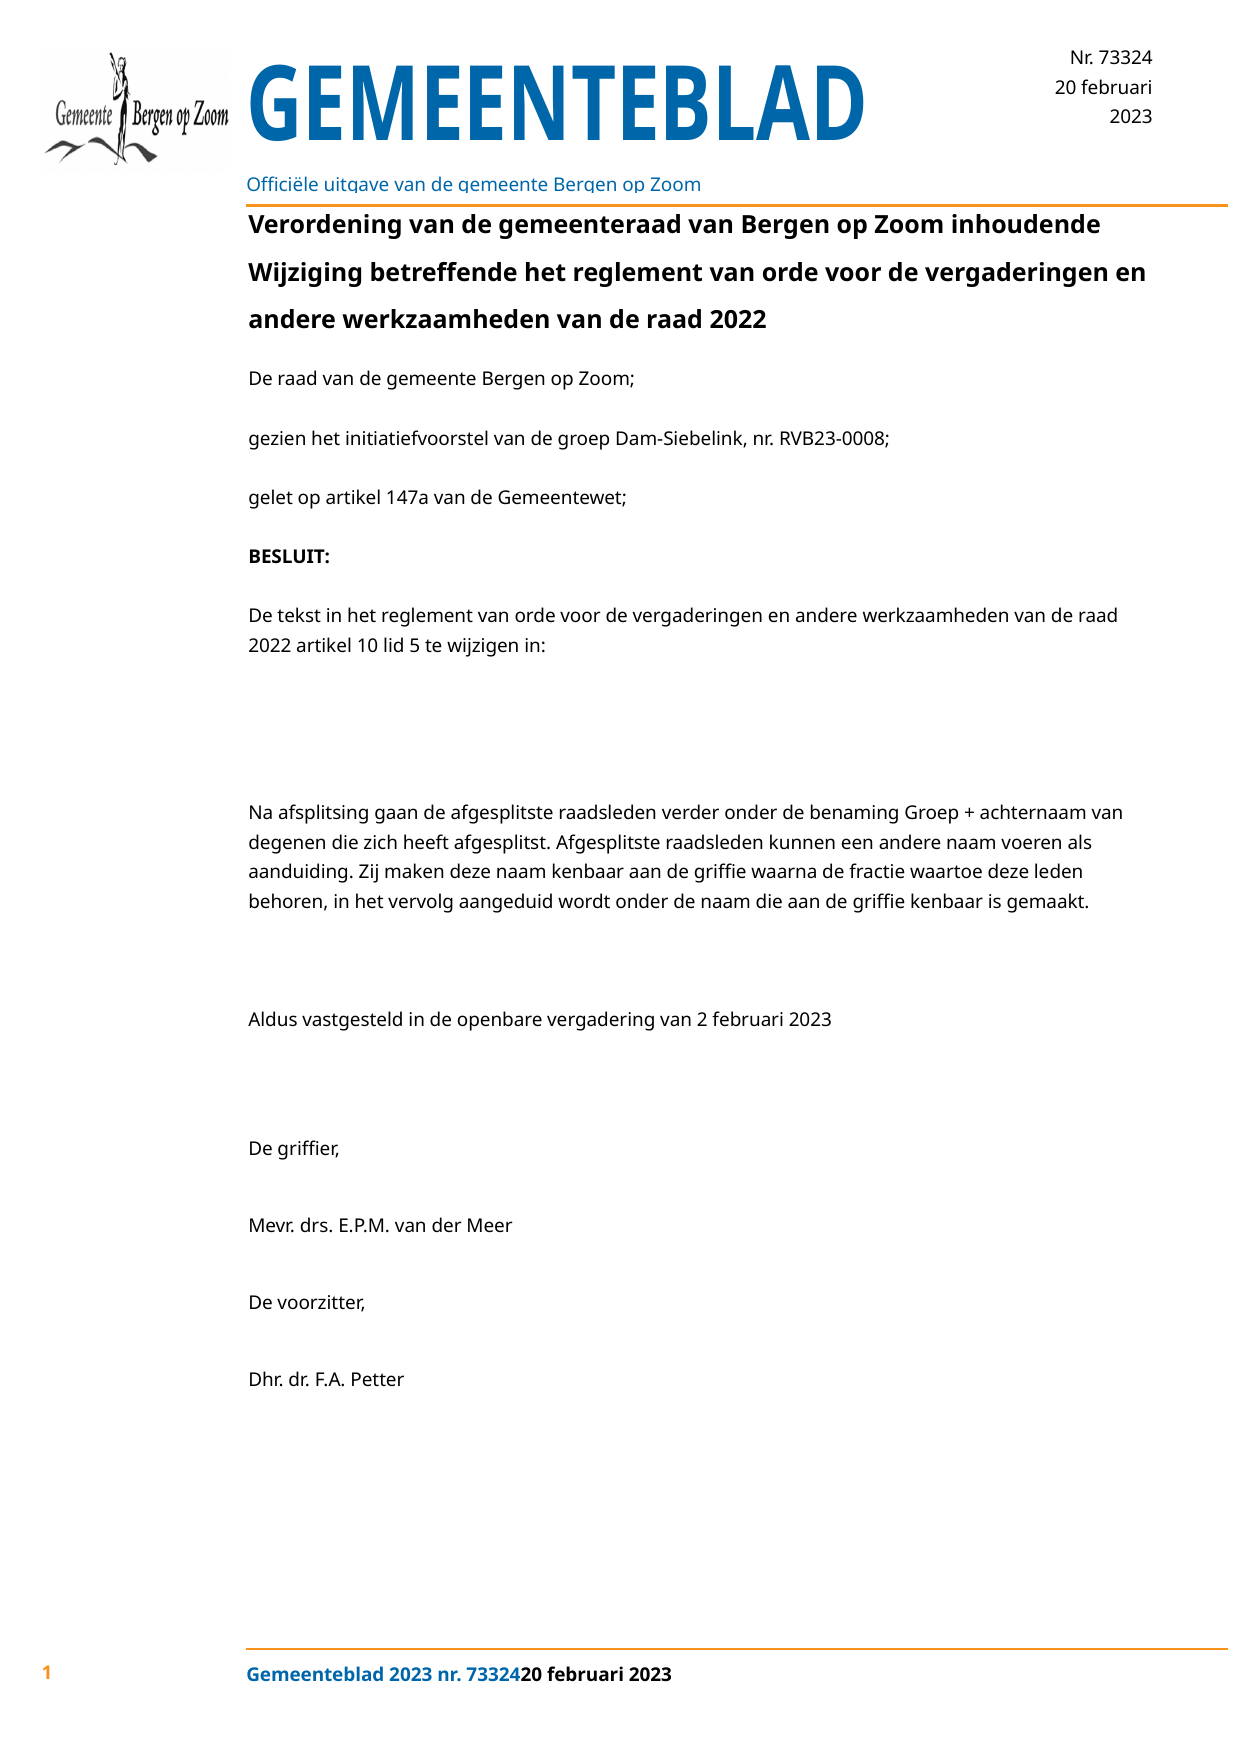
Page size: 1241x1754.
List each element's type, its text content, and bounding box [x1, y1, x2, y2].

picture [41, 47, 231, 172]
text Dhr. dr. F.A. Petter [248, 1367, 1152, 1392]
text BESLUIT: [248, 543, 1152, 569]
text Verordening van de gemeenteraad van Bergen op Zoom inhoudende Wijziging betreffende het reglement van orde voor de vergaderingen en andere werkzaamheden van de raad 2022 [248, 207, 1152, 336]
text De tekst in het reglement van orde voor de vergaderingen en andere werkzaamheden van de raad 2022 artikel 10 lid 5 te wijzigen in: [248, 602, 1152, 657]
text Aldus vastgesteld in de openbare vergadering van 2 februari 2023 [248, 1006, 1152, 1032]
text De raad van de gemeente Bergen op Zoom; [248, 366, 1152, 391]
text De voorzitter, [248, 1289, 1152, 1315]
text De griffier, [248, 1135, 1152, 1161]
text gezien het initiatiefvoorstel van de groep Dam-Siebelink, nr. RVB23-0008; [248, 425, 1152, 450]
text gelet op artikel 147a van de Gemeentewet; [248, 484, 1152, 509]
text Na afsplitsing gaan de afgesplitste raadsleden verder onder de benaming Groep + achternaam van degenen die zich heeft afgesplitst. Afgesplitste raadsleden kunnen een andere naam voeren als aanduiding. Zij maken deze naam kenbaar aan de griffie waarna de fractie waartoe deze leden behoren, in het vervolg aangeduid wordt onder de naam die aan de griffie kenbaar is gemaakt. [248, 799, 1152, 914]
text Mevr. drs. E.P.M. van der Meer [248, 1212, 1152, 1238]
